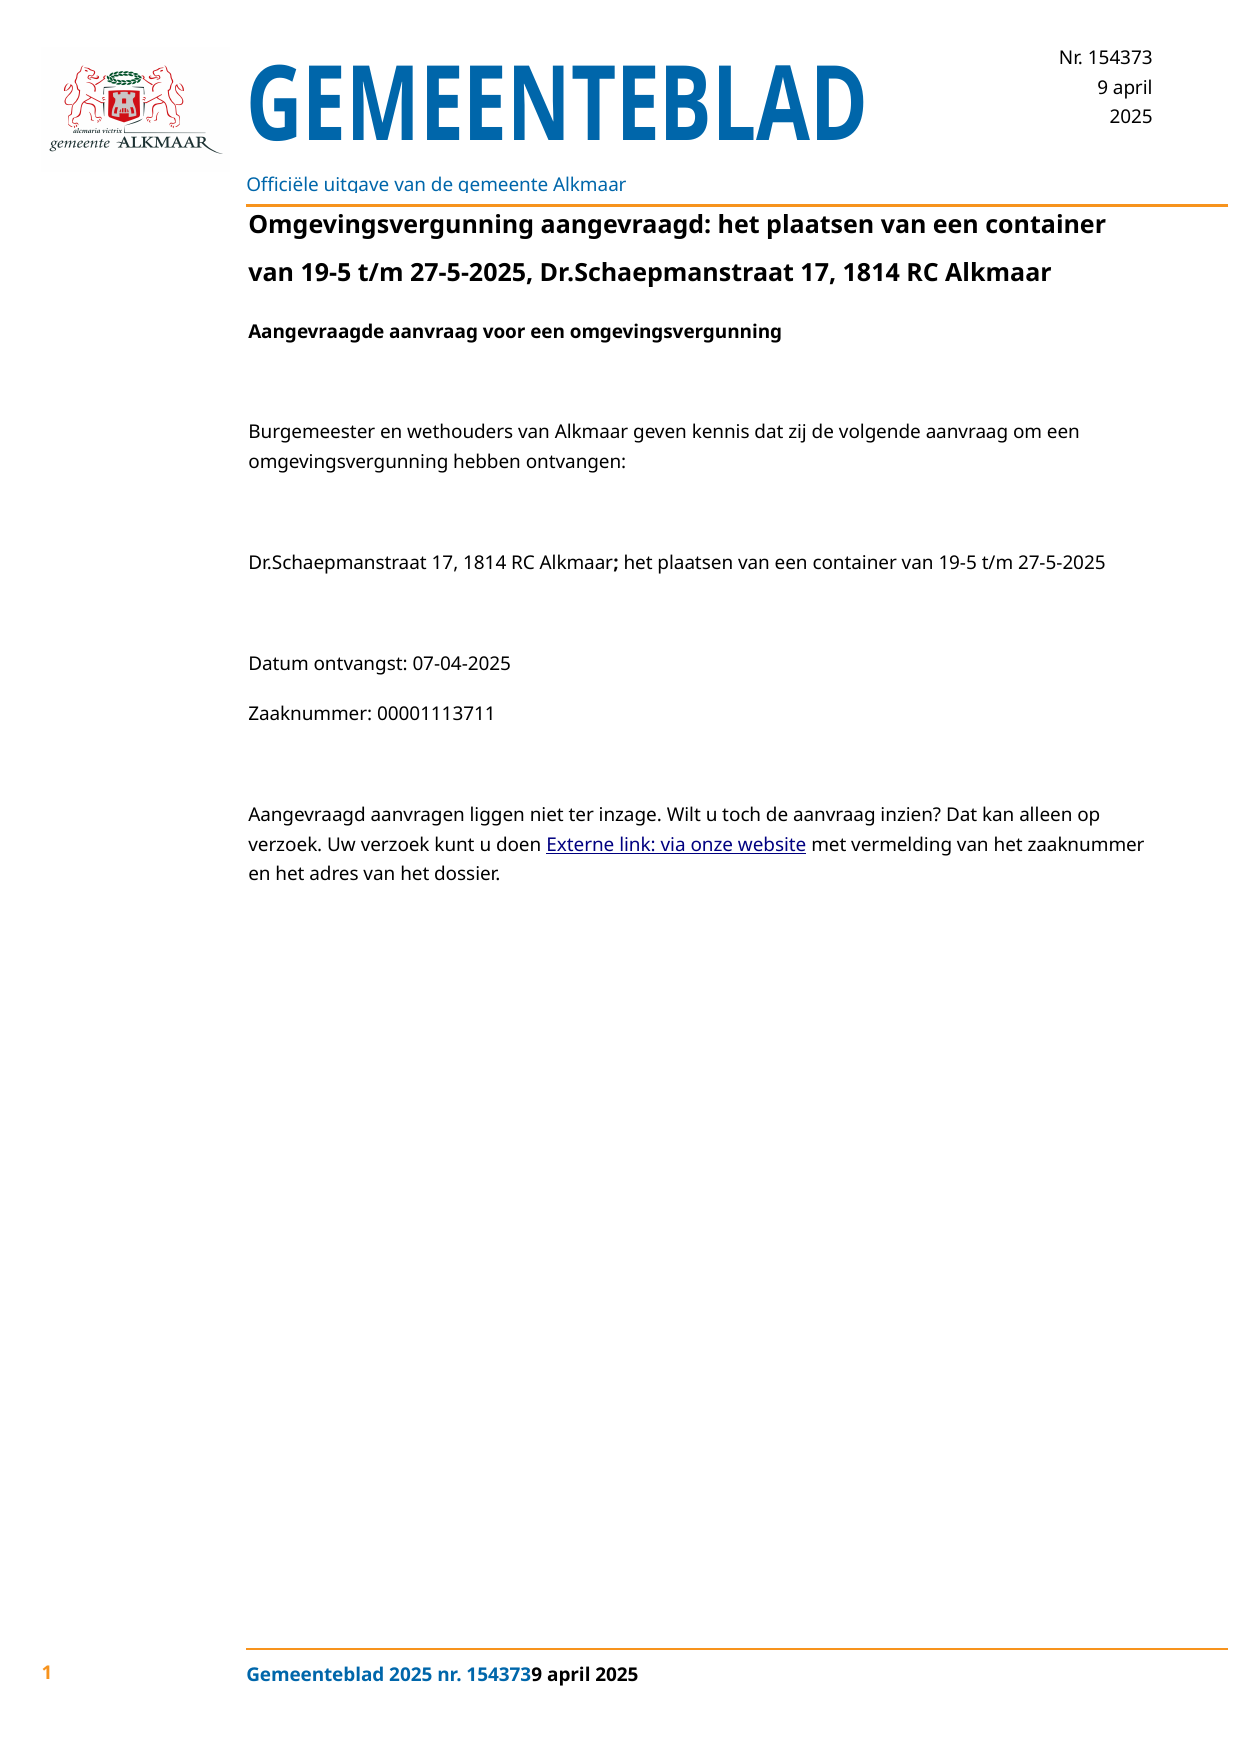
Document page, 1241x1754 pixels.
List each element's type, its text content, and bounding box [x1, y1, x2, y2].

text Datum ontvangst: 07-04-2025 [248, 650, 1152, 676]
text Aangevraagde aanvraag voor een omgevingsvergunning [248, 318, 1152, 344]
text Dr.Schaepmanstraat 17, 1814 RC Alkmaar; het plaatsen van een container van 19-5 t/m 27-5-2025 [248, 549, 1152, 575]
text Omgevingsvergunning aangevraagd: het plaatsen van een container van 19-5 t/m 27-5-2025, Dr.Schaepmanstraat 17, 1814 RC Alkmaar [248, 207, 1152, 288]
text Aangevraagd aanvragen liggen niet ter inzage. Wilt u toch de aanvraag inzien? Dat kan alleen op verzoek. Uw verzoek kunt u doen Externe link: via onze website met vermelding van het zaaknummer en het adres van het dossier. [248, 801, 1152, 886]
picture [41, 47, 231, 172]
text Zaaknummer: 00001113711 [248, 700, 1152, 726]
text Burgemeester en wethouders van Alkmaar geven kennis dat zij de volgende aanvraag om een omgevingsvergunning hebben ontvangen: [248, 419, 1152, 474]
